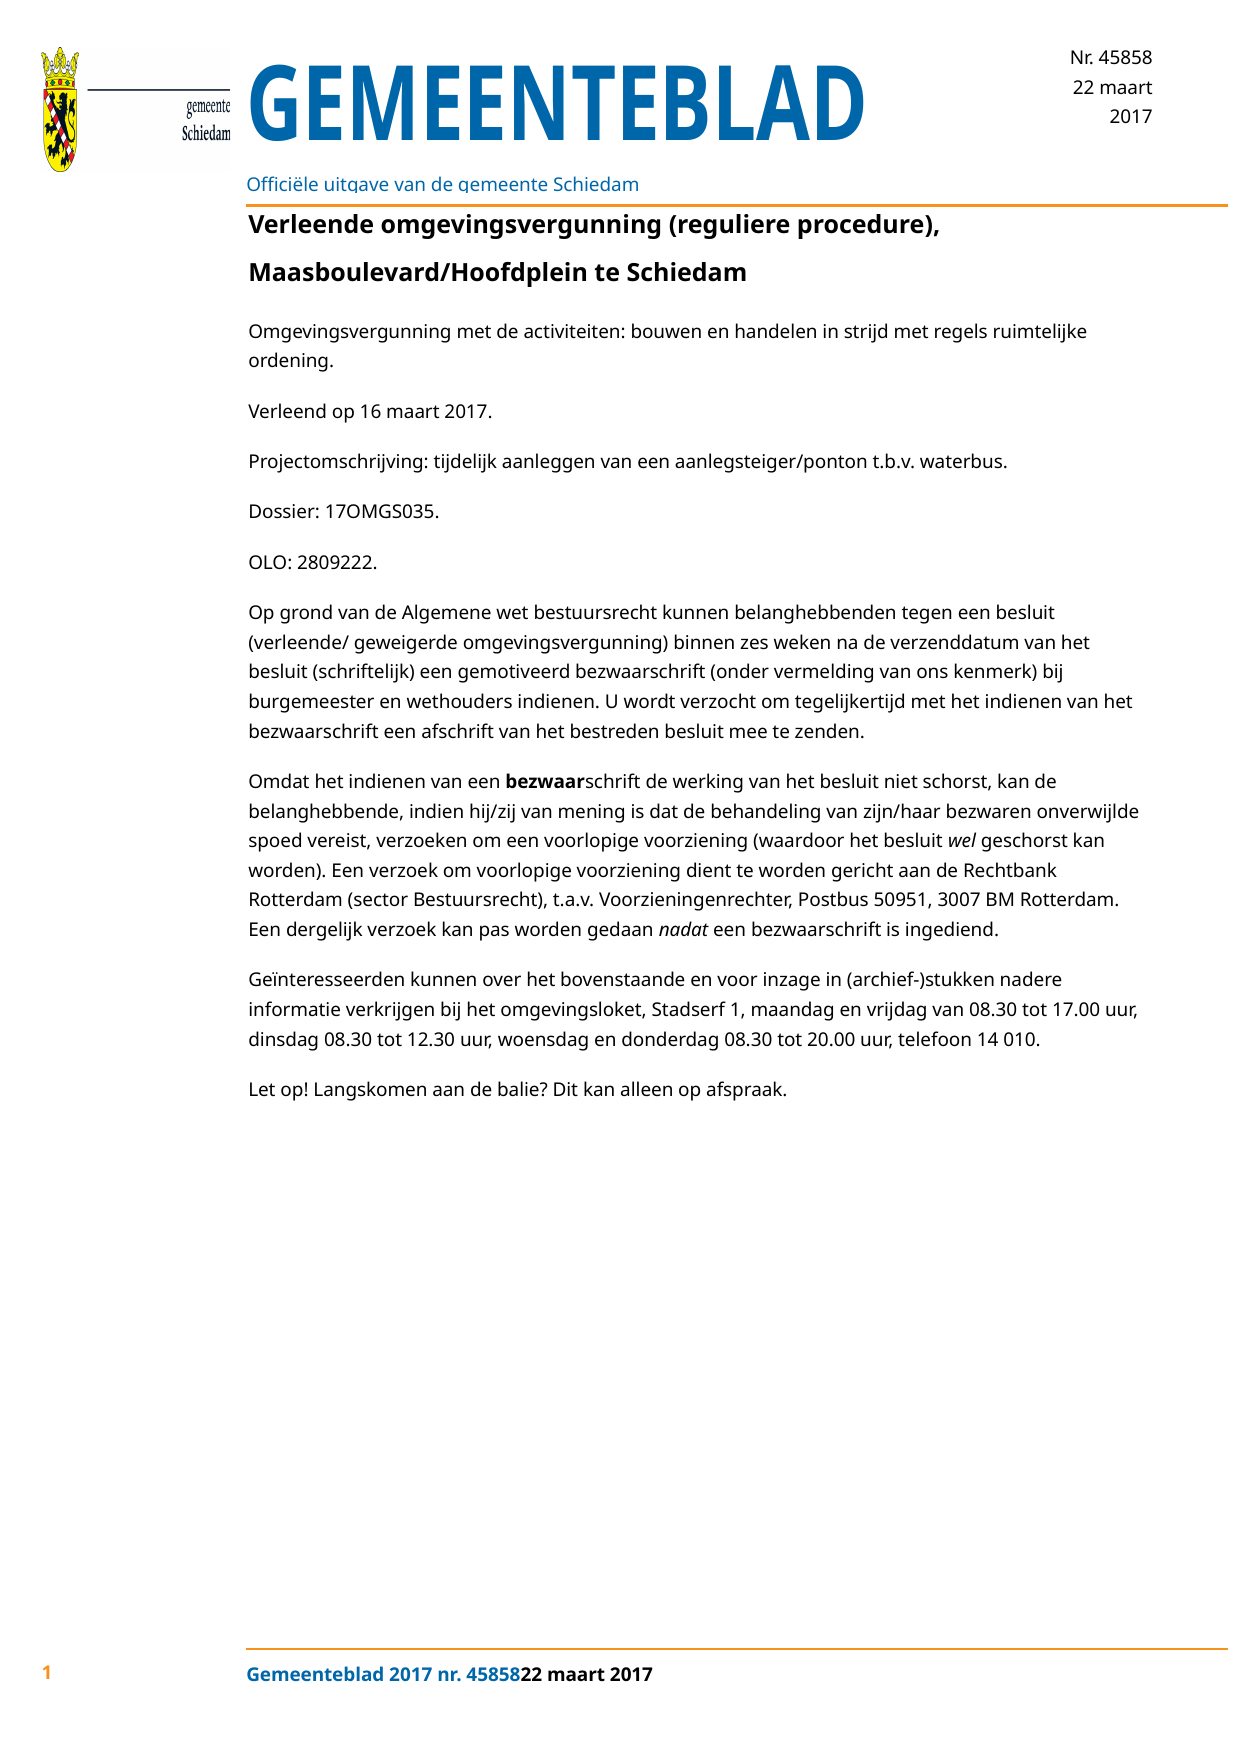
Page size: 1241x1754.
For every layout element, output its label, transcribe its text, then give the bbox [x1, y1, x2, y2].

text Verleend op 16 maart 2017. [248, 398, 1152, 424]
text Omgevingsvergunning met de activiteiten: bouwen en handelen in strijd met regels ruimtelijke ordening. [248, 318, 1152, 373]
picture [41, 47, 231, 172]
text Projectomschrijving: tijdelijk aanleggen van een aanlegsteiger/ponton t.b.v. waterbus. [248, 448, 1152, 474]
text Geïnteresseerden kunnen over het bovenstaande en voor inzage in (archief-)stukken nadere informatie verkrijgen bij het omgevingsloket, Stadserf 1, maandag en vrijdag van 08.30 tot 17.00 uur, dinsdag 08.30 tot 12.30 uur, woensdag en donderdag 08.30 tot 20.00 uur, telefoon 14 010. [248, 967, 1152, 1052]
text Omdat het indienen van een bezwaarschrift de werking van het besluit niet schorst, kan de belanghebbende, indien hij/zij van mening is dat de behandeling van zijn/haar bezwaren onverwijlde spoed vereist, verzoeken om een voorlopige voorziening (waardoor het besluit wel geschorst kan worden). Een verzoek om voorlopige voorziening dient te worden gericht aan de Rechtbank Rotterdam (sector Bestuursrecht), t.a.v. Voorzieningenrechter, Postbus 50951, 3007 BM Rotterdam. Een dergelijk verzoek kan pas worden gedaan nadat een bezwaarschrift is ingediend. [248, 768, 1152, 942]
text OLO: 2809222. [248, 549, 1152, 575]
text Op grond van de Algemene wet bestuursrecht kunnen belanghebbenden tegen een besluit (verleende/ geweigerde omgevingsvergunning) binnen zes weken na de verzenddatum van het besluit (schriftelijk) een gemotiveerd bezwaarschrift (onder vermelding van ons kenmerk) bij burgemeester en wethouders indienen. U wordt verzocht om tegelijkertijd met het indienen van het bezwaarschrift een afschrift van het bestreden besluit mee te zenden. [248, 599, 1152, 744]
text Dossier: 17OMGS035. [248, 499, 1152, 524]
text Let op! Langskomen aan de balie? Dit kan alleen op afspraak. [248, 1076, 1152, 1102]
text Verleende omgevingsvergunning (reguliere procedure), Maasboulevard/Hoofdplein te Schiedam [248, 207, 1152, 288]
